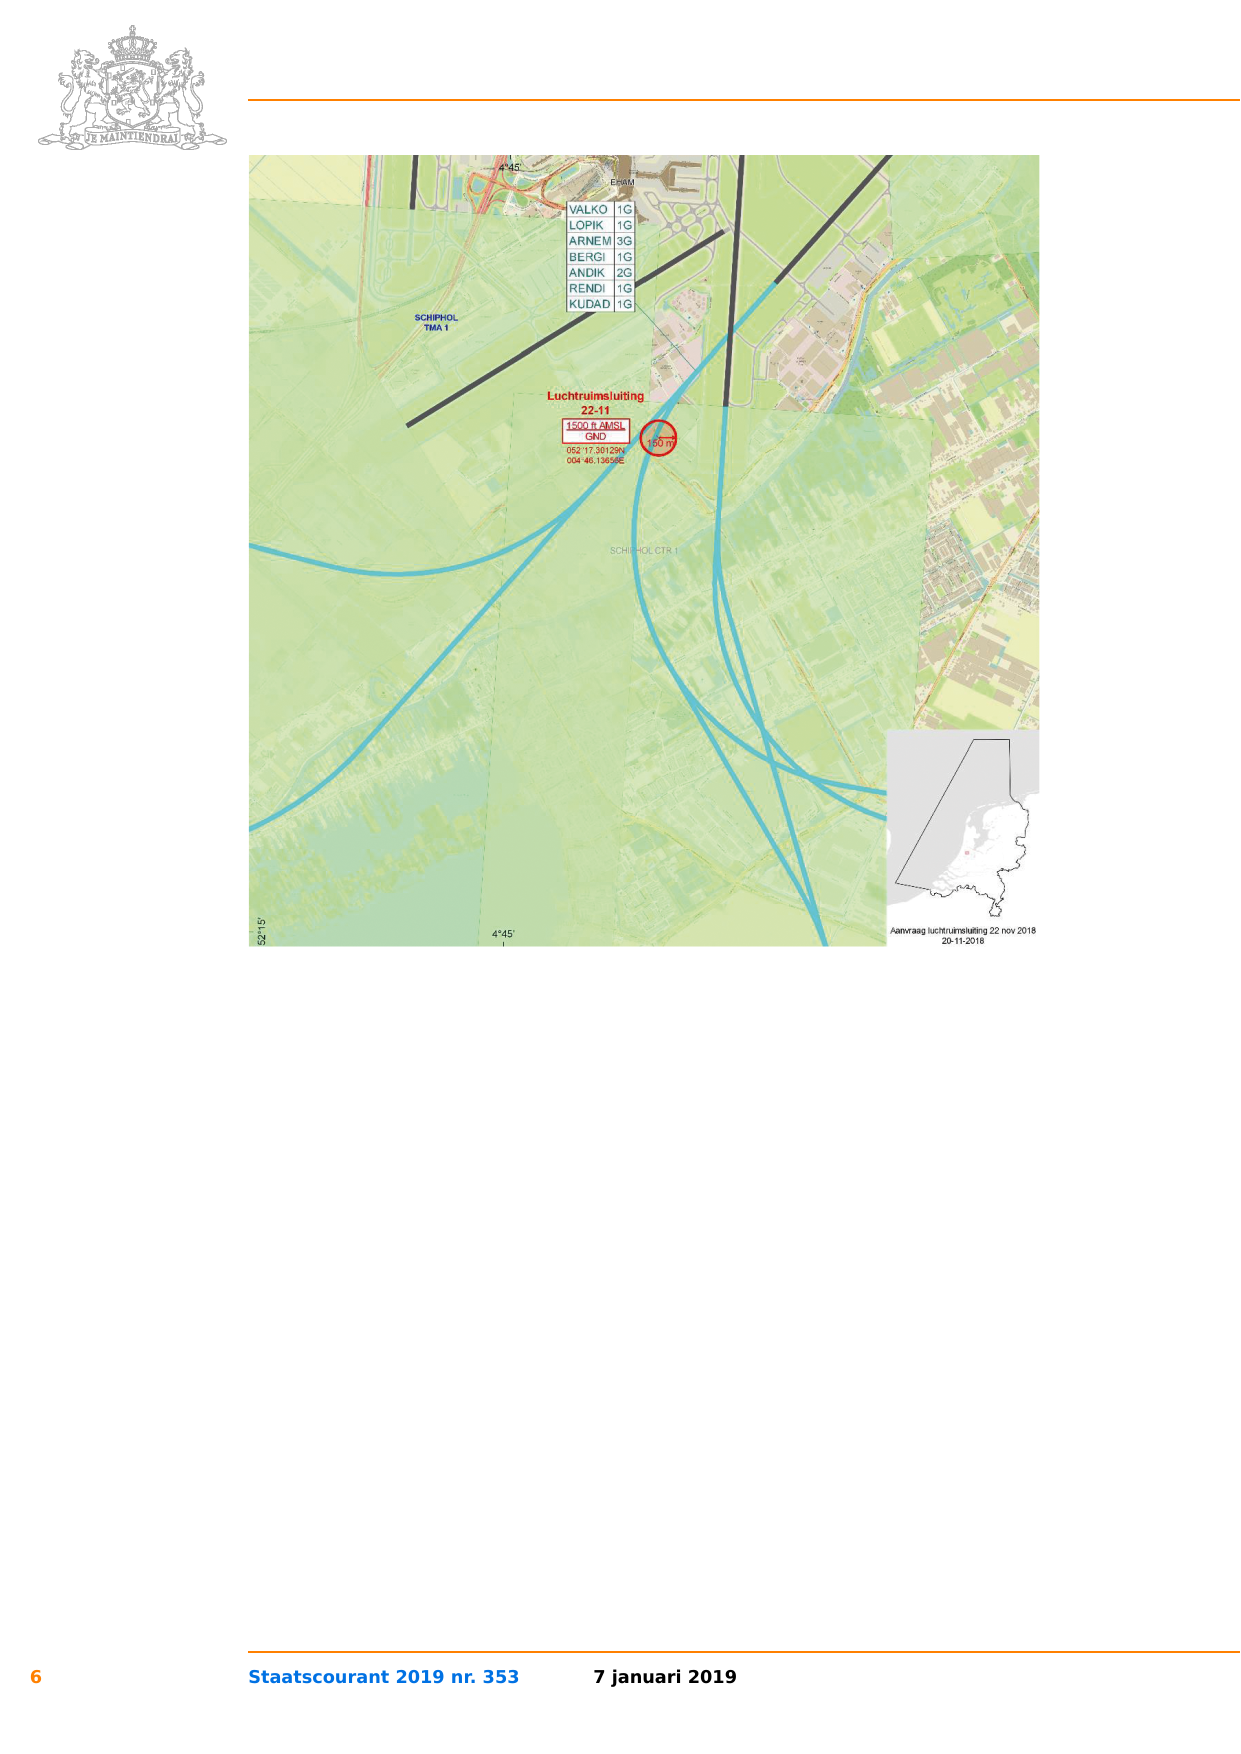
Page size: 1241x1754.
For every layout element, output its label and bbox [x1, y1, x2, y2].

picture [38, 25, 227, 150]
picture [248, 155, 1040, 947]
